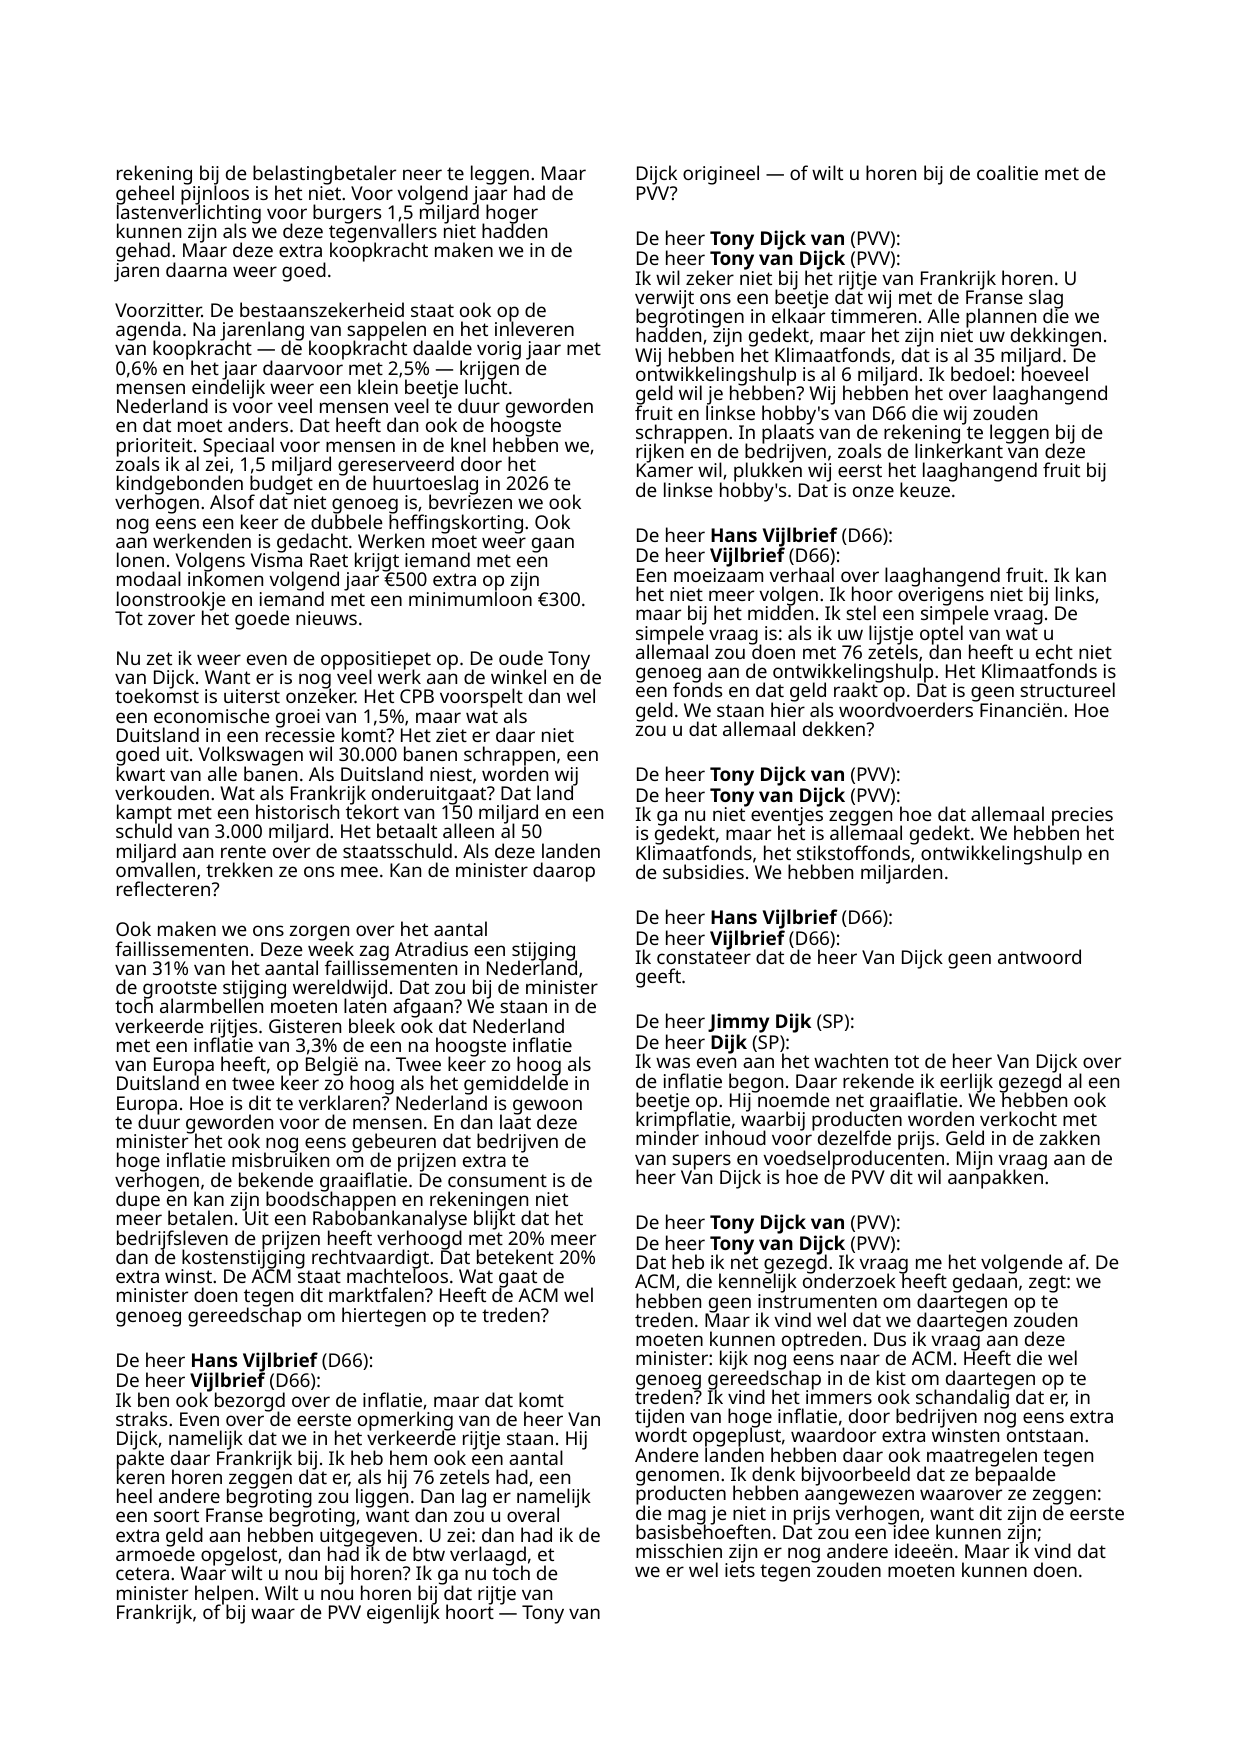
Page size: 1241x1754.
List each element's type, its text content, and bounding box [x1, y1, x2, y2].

text De heer Tony Dijck van (PVV): [635, 761, 1125, 787]
text Ik was even aan het wachten tot de heer Van Dijck over de inflatie begon. Daar rekende ik eerlijk gezegd al een beetje op. Hij noemde net graaiflatie. We hebben ook krimpflatie, waarbij producten worden verkocht met minder inhoud voor dezelfde prijs. Geld in de zakken van supers en voedselproducenten. Mijn vraag aan de heer Van Dijck is hoe de PVV dit wil aanpakken. [635, 1053, 1125, 1188]
text Ik wil zeker niet bij het rijtje van Frankrijk horen. U verwijt ons een beetje dat wij met de Franse slag begrotingen in elkaar timmeren. Alle plannen die we hadden, zijn gedekt, maar het zijn niet uw dekkingen. Wij hebben het Klimaatfonds, dat is al 35 miljard. De ontwikkelingshulp is al 6 miljard. Ik bedoel: hoeveel geld wil je hebben? Wij hebben het over laaghangend fruit en linkse hobby's van D66 die wij zouden schrappen. In plaats van de rekening te leggen bij de rijken en de bedrijven, zoals de linkerkant van deze Kamer wil, plukken wij eerst het laaghangend fruit bij de linkse hobby's. Dat is onze keuze. [635, 270, 1125, 501]
text Nu zet ik weer even de oppositiepet op. De oude Tony van Dijck. Want er is nog veel werk aan de winkel en de toekomst is uiterst onzeker. Het CPB voorspelt dan wel een economische groei van 1,5%, maar wat als Duitsland in een recessie komt? Het ziet er daar niet goed uit. Volkswagen wil 30.000 banen schrappen, een kwart van alle banen. Als Duitsland niest, worden wij verkouden. Wat als Frankrijk onderuitgaat? Dat land kampt met een historisch tekort van 150 miljard en een schuld van 3.000 miljard. Het betaalt alleen al 50 miljard aan rente over de staatsschuld. Als deze landen omvallen, trekken ze ons mee. Kan de minister daarop reflecteren? [115, 650, 605, 901]
text Dijck origineel — of wilt u horen bij de coalitie met de PVV? [635, 165, 1125, 204]
text Voorzitter. De bestaanszekerheid staat ook op de agenda. Na jarenlang van sappelen en het inleveren van koopkracht — de koopkracht daalde vorig jaar met 0,6% en het jaar daarvoor met 2,5% — krijgen de mensen eindelijk weer een klein beetje lucht. Nederland is voor veel mensen veel te duur geworden en dat moet anders. Dat heeft dan ook de hoogste prioriteit. Speciaal voor mensen in de knel hebben we, zoals ik al zei, 1,5 miljard gereserveerd door het kindgebonden budget en de huurtoeslag in 2026 te verhogen. Alsof dat niet genoeg is, bevriezen we ook nog eens een keer de dubbele heffingskorting. Ook aan werkenden is gedacht. Werken moet weer gaan lonen. Volgens Visma Raet krijgt iemand met een modaal inkomen volgend jaar €500 extra op zijn loonstrookje en iemand met een minimumloon €300. Tot zover het goede nieuws. [115, 302, 605, 629]
text De heer Tony van Dijck (PVV): [635, 1235, 1125, 1254]
text De heer Vijlbrief (D66): [115, 1372, 605, 1392]
text De heer Hans Vijlbrief (D66): [115, 1347, 605, 1372]
text De heer Hans Vijlbrief (D66): [635, 904, 1125, 930]
text rekening bij de belastingbetaler neer te leggen. Maar geheel pijnloos is het niet. Voor volgend jaar had de lastenverlichting voor burgers 1,5 miljard hoger kunnen zijn als we deze tegenvallers niet hadden gehad. Maar deze extra koopkracht maken we in de jaren daarna weer goed. [115, 165, 605, 281]
text De heer Vijlbrief (D66): [635, 930, 1125, 949]
text Ik ben ook bezorgd over de inflatie, maar dat komt straks. Even over de eerste opmerking van de heer Van Dijck, namelijk dat we in het verkeerde rijtje staan. Hij pakte daar Frankrijk bij. Ik heb hem ook een aantal keren horen zeggen dat er, als hij 76 zetels had, een heel andere begroting zou liggen. Dan lag er namelijk een soort Franse begroting, want dan zou u overal extra geld aan hebben uitgegeven. U zei: dan had ik de armoede opgelost, dan had ik de btw verlaagd, et cetera. Waar wilt u nou bij horen? Ik ga nu toch de minister helpen. Wilt u nou horen bij dat rijtje van Frankrijk, of bij waar de PVV eigenlijk hoort — Tony van [115, 1392, 605, 1623]
text Ik constateer dat de heer Van Dijck geen antwoord geeft. [635, 949, 1125, 987]
text De heer Tony van Dijck (PVV): [635, 250, 1125, 270]
text Een moeizaam verhaal over laaghangend fruit. Ik kan het niet meer volgen. Ik hoor overigens niet bij links, maar bij het midden. Ik stel een simpele vraag. De simpele vraag is: als ik uw lijstje optel van wat u allemaal zou doen met 76 zetels, dan heeft u echt niet genoeg aan de ontwikkelingshulp. Het Klimaatfonds is een fonds en dat geld raakt op. Dat is geen structureel geld. We staan hier als woordvoerders Financiën. Hoe zou u dat allemaal dekken? [635, 567, 1125, 740]
text De heer Dijk (SP): [635, 1034, 1125, 1053]
text De heer Jimmy Dijk (SP): [635, 1008, 1125, 1034]
text De heer Tony Dijck van (PVV): [635, 1209, 1125, 1235]
text De heer Hans Vijlbrief (D66): [635, 522, 1125, 547]
text De heer Tony Dijck van (PVV): [635, 225, 1125, 250]
text De heer Tony van Dijck (PVV): [635, 787, 1125, 806]
text Ik ga nu niet eventjes zeggen hoe dat allemaal precies is gedekt, maar het is allemaal gedekt. We hebben het Klimaatfonds, het stikstoffonds, ontwikkelingshulp en de subsidies. We hebben miljarden. [635, 806, 1125, 883]
text Dat heb ik net gezegd. Ik vraag me het volgende af. De ACM, die kennelijk onderzoek heeft gedaan, zegt: we hebben geen instrumenten om daartegen op te treden. Maar ik vind wel dat we daartegen zouden moeten kunnen optreden. Dus ik vraag aan deze minister: kijk nog eens naar de ACM. Heeft die wel genoeg gereedschap in de kist om daartegen op te treden? Ik vind het immers ook schandalig dat er, in tijden van hoge inflatie, door bedrijven nog eens extra wordt opgeplust, waardoor extra winsten ontstaan. Andere landen hebben daar ook maatregelen tegen genomen. Ik denk bijvoorbeeld dat ze bepaalde producten hebben aangewezen waarover ze zeggen: die mag je niet in prijs verhogen, want dit zijn de eerste basisbehoeften. Dat zou een idee kunnen zijn; misschien zijn er nog andere ideeën. Maar ik vind dat we er wel iets tegen zouden moeten kunnen doen. [635, 1254, 1125, 1582]
text Ook maken we ons zorgen over het aantal faillissementen. Deze week zag Atradius een stijging van 31% van het aantal faillissementen in Nederland, de grootste stijging wereldwijd. Dat zou bij de minister toch alarmbellen moeten laten afgaan? We staan in de verkeerde rijtjes. Gisteren bleek ook dat Nederland met een inflatie van 3,3% de een na hoogste inflatie van Europa heeft, op België na. Twee keer zo hoog als Duitsland en twee keer zo hoog als het gemiddelde in Europa. Hoe is dit te verklaren? Nederland is gewoon te duur geworden voor de mensen. En dan laat deze minister het ook nog eens gebeuren dat bedrijven de hoge inflatie misbruiken om de prijzen extra te verhogen, de bekende graaiflatie. De consument is de dupe en kan zijn boodschappen en rekeningen niet meer betalen. Uit een Rabobankanalyse blijkt dat het bedrijfsleven de prijzen heeft verhoogd met 20% meer dan de kostenstijging rechtvaardigt. Dat betekent 20% extra winst. De ACM staat machteloos. Wat gaat de minister doen tegen dit marktfalen? Heeft de ACM wel genoeg gereedschap om hiertegen op te treden? [115, 921, 605, 1326]
text De heer Vijlbrief (D66): [635, 547, 1125, 567]
